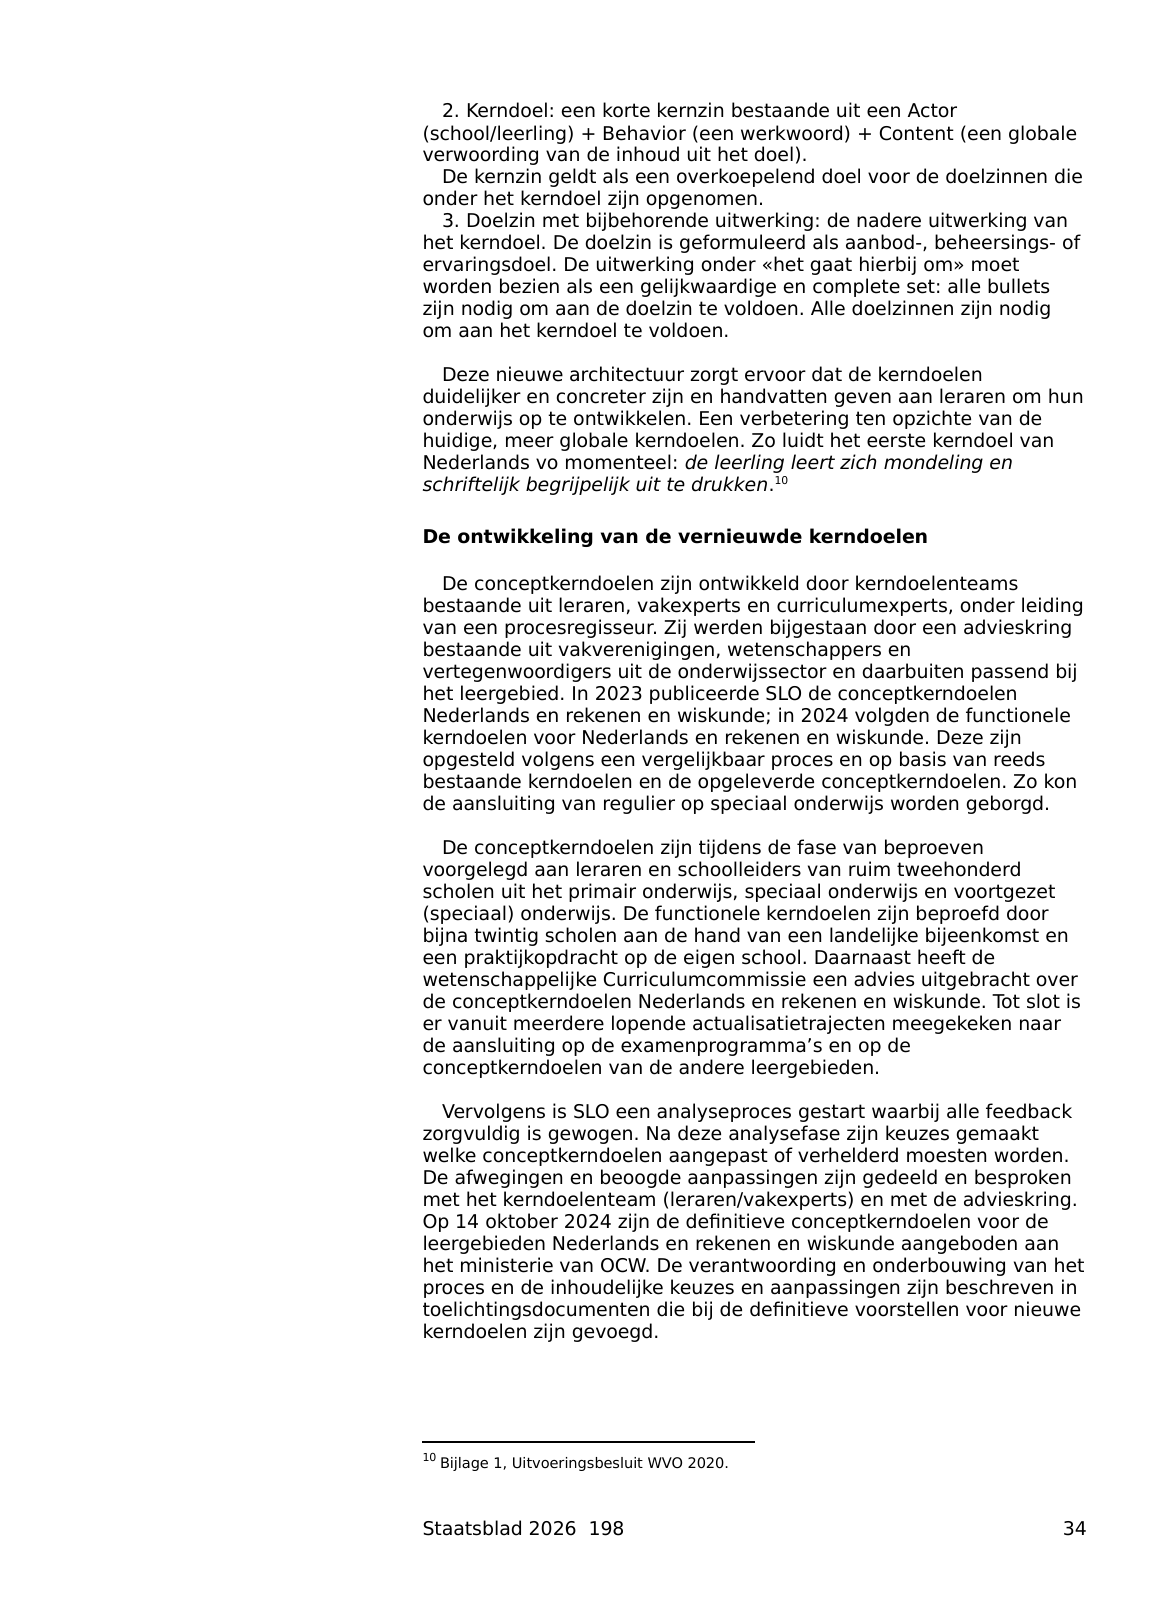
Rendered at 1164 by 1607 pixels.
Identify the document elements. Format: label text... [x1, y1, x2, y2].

text 2. Kerndoel: een korte kernzin bestaande uit een Actor (school/leerling) + Behavior (een werkwoord) + Content (een globale verwoording van de inhoud uit het doel). [422, 100, 1087, 166]
text De conceptkerndoelen zijn ontwikkeld door kerndoelenteams bestaande uit leraren, vakexperts en curriculumexperts, onder leiding van een procesregisseur. Zij werden bijgestaan door een advieskring bestaande uit vakverenigingen, wetenschappers en vertegenwoordigers uit de onderwijssector en daarbuiten passend bij het leergebied. In 2023 publiceerde SLO de conceptkerndoelen Nederlands en rekenen en wiskunde; in 2024 volgden de functionele kerndoelen voor Nederlands en rekenen en wiskunde. Deze zijn opgesteld volgens een vergelijkbaar proces en op basis van reeds bestaande kerndoelen en de opgeleverde conceptkerndoelen. Zo kon de aansluiting van regulier op speciaal onderwijs worden geborgd. [422, 573, 1087, 815]
text De kernzin geldt als een overkoepelend doel voor de doelzinnen die onder het kerndoel zijn opgenomen. [422, 166, 1087, 210]
text 3. Doelzin met bijbehorende uitwerking: de nadere uitwerking van het kerndoel. De doelzin is geformuleerd als aanbod-, beheersings- of ervaringsdoel. De uitwerking onder «het gaat hierbij om» moet worden bezien als een gelijkwaardige en complete set: alle bullets zijn nodig om aan de doelzin te voldoen. Alle doelzinnen zijn nodig om aan het kerndoel te voldoen. [422, 210, 1087, 342]
subtitle De ontwikkeling van de vernieuwde kerndoelen [422, 526, 1087, 548]
text Deze nieuwe architectuur zorgt ervoor dat de kerndoelen duidelijker en concreter zijn en handvatten geven aan leraren om hun onderwijs op te ontwikkelen. Een verbetering ten opzichte van de huidige, meer globale kerndoelen. Zo luidt het eerste kerndoel van Nederlands vo momenteel: de leerling leert zich mondeling en schriftelijk begrijpelijk uit te drukken. [422, 364, 1087, 496]
text Vervolgens is SLO een analyseproces gestart waarbij alle feedback zorgvuldig is gewogen. Na deze analysefase zijn keuzes gemaakt welke conceptkerndoelen aangepast of verhelderd moesten worden. De afwegingen en beoogde aanpassingen zijn gedeeld en besproken met het kerndoelenteam (leraren/vakexperts) en met de advieskring. Op 14 oktober 2024 zijn de definitieve conceptkerndoelen voor de leergebieden Nederlands en rekenen en wiskunde aangeboden aan het ministerie van OCW. De verantwoording en onderbouwing van het proces en de inhoudelijke keuzes en aanpassingen zijn beschreven in toelichtingsdocumenten die bij de definitieve voorstellen voor nieuwe kerndoelen zijn gevoegd. [422, 1101, 1087, 1343]
text De conceptkerndoelen zijn tijdens de fase van beproeven voorgelegd aan leraren en schoolleiders van ruim tweehonderd scholen uit het primair onderwijs, speciaal onderwijs en voortgezet (speciaal) onderwijs. De functionele kerndoelen zijn beproefd door bijna twintig scholen aan de hand van een landelijke bijeenkomst en een praktijkopdracht op de eigen school. Daarnaast heeft de wetenschappelijke Curriculumcommissie een advies uitgebracht over de conceptkerndoelen Nederlands en rekenen en wiskunde. Tot slot is er vanuit meerdere lopende actualisatietrajecten meegekeken naar de aansluiting op de examenprogramma’s en op de conceptkerndoelen van de andere leergebieden. [422, 837, 1087, 1079]
text Bijlage 1, Uitvoeringsbesluit WVO 2020. [422, 1451, 1087, 1473]
